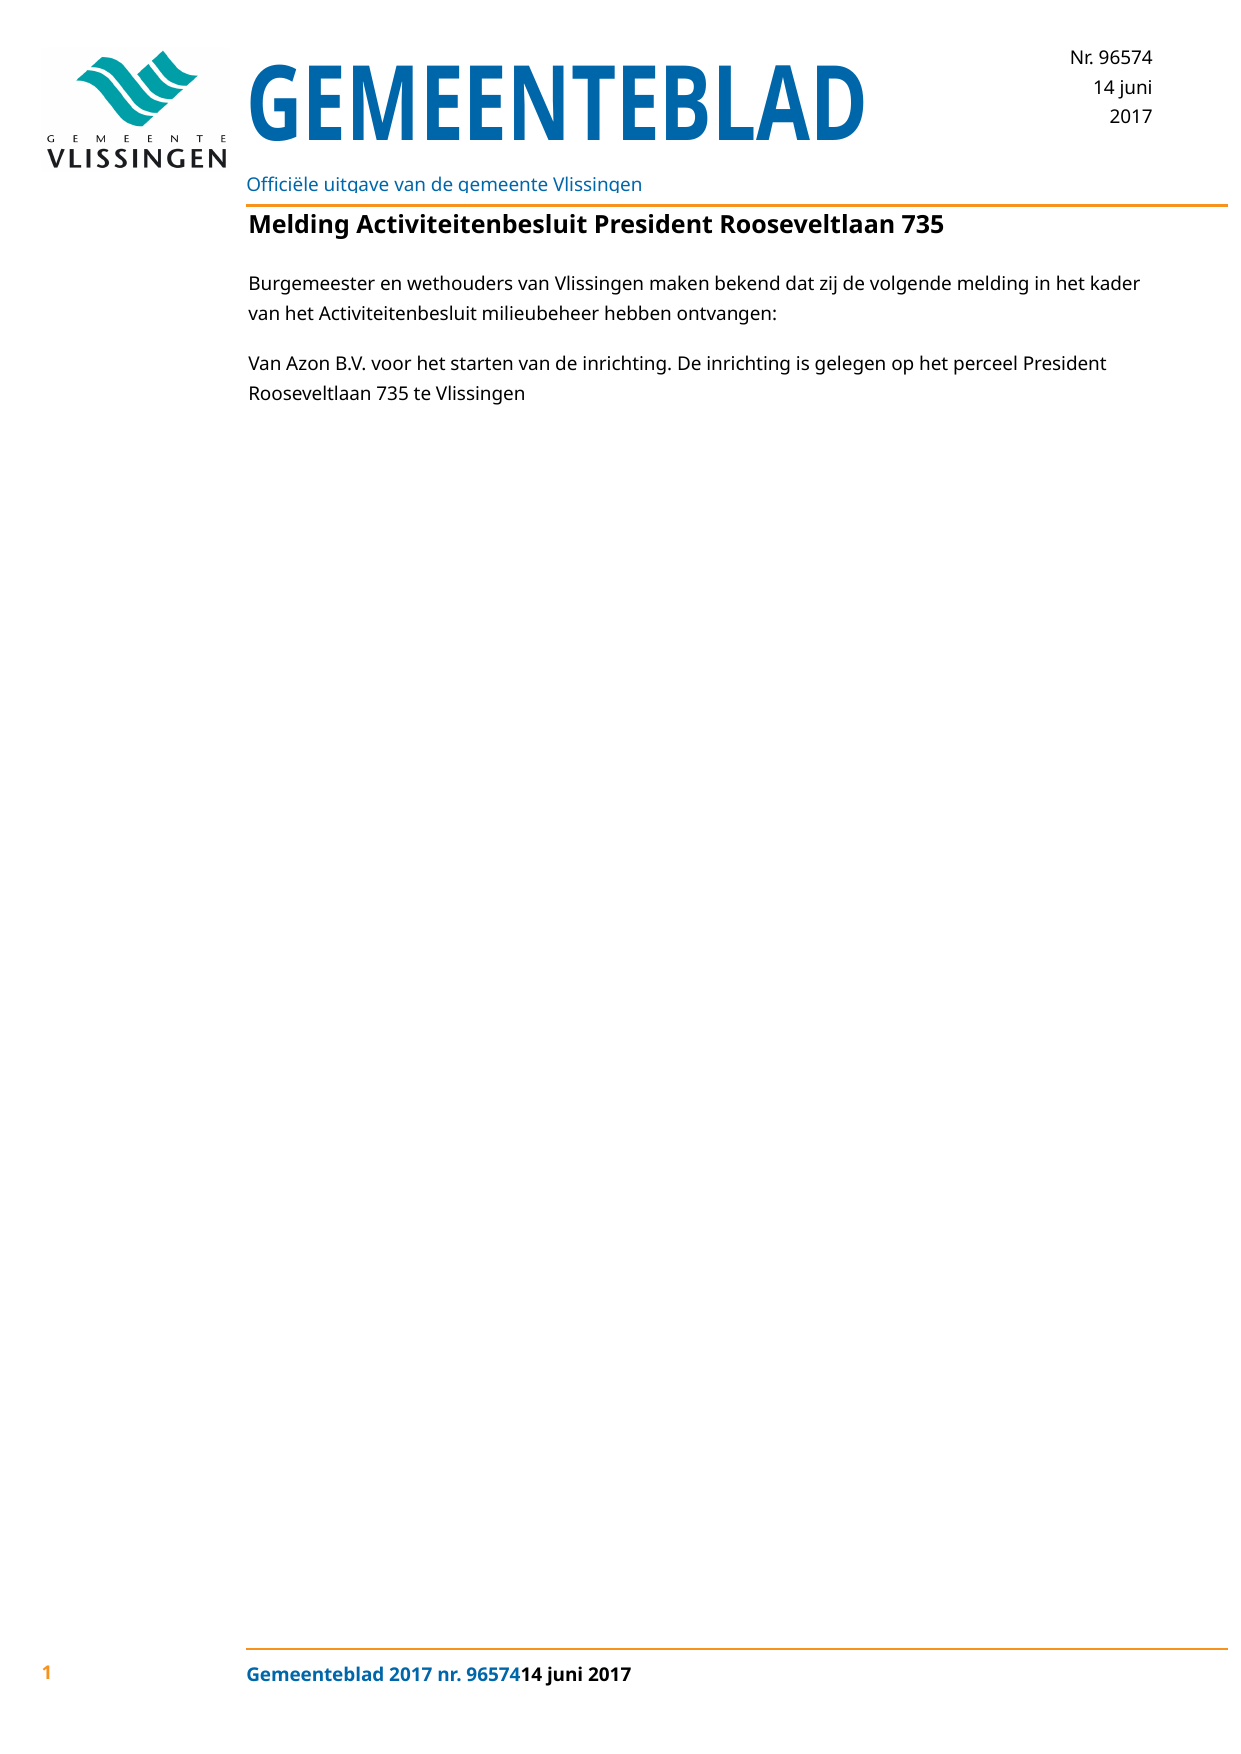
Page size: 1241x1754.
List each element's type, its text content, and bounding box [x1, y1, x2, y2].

text Burgemeester en wethouders van Vlissingen maken bekend dat zij de volgende melding in het kader van het Activiteitenbesluit milieubeheer hebben ontvangen: [248, 270, 1152, 326]
picture [41, 47, 231, 172]
text Van Azon B.V. voor het starten van de inrichting. De inrichting is gelegen op het perceel President Rooseveltlaan 735 te Vlissingen [248, 350, 1152, 406]
text Melding Activiteitenbesluit President Rooseveltlaan 735 [248, 207, 1152, 241]
